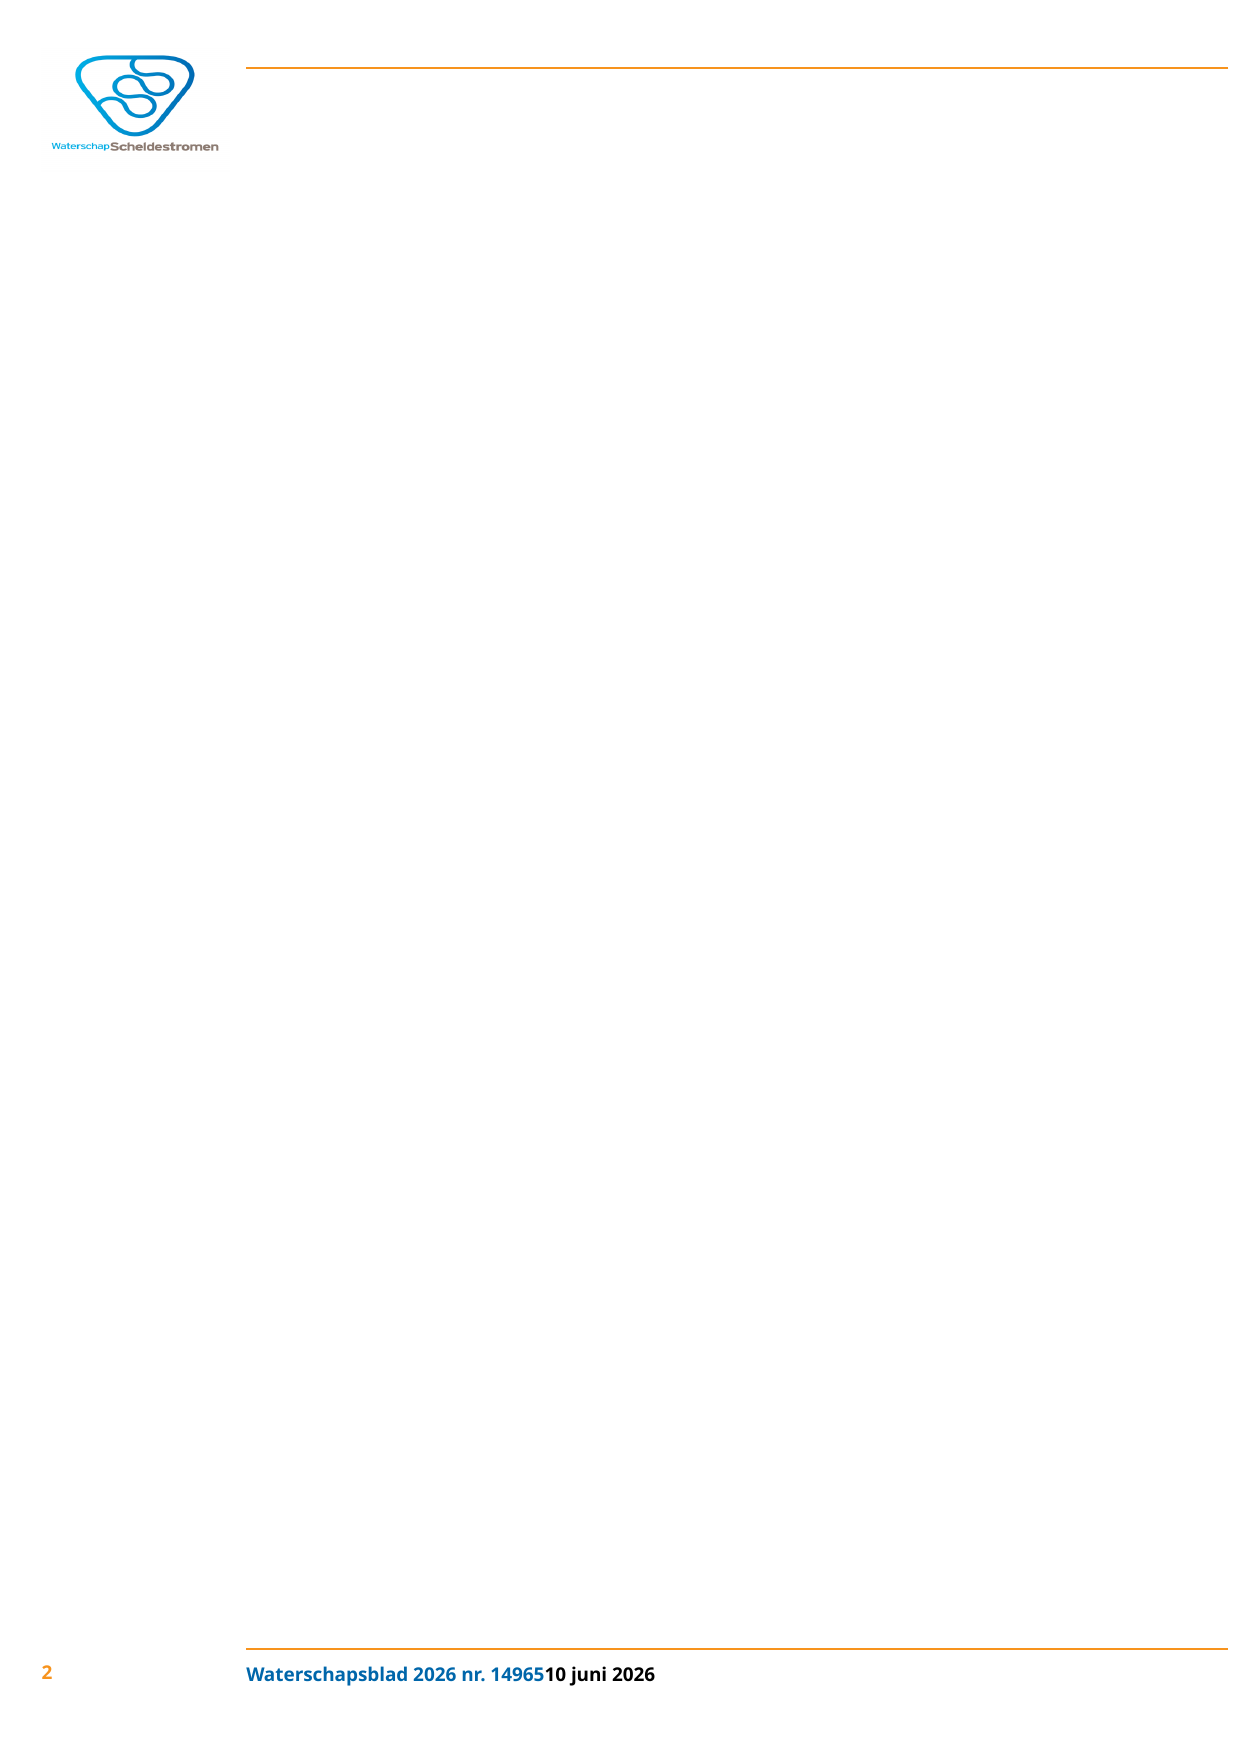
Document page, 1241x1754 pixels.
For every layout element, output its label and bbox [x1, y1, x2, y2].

picture [41, 47, 231, 172]
